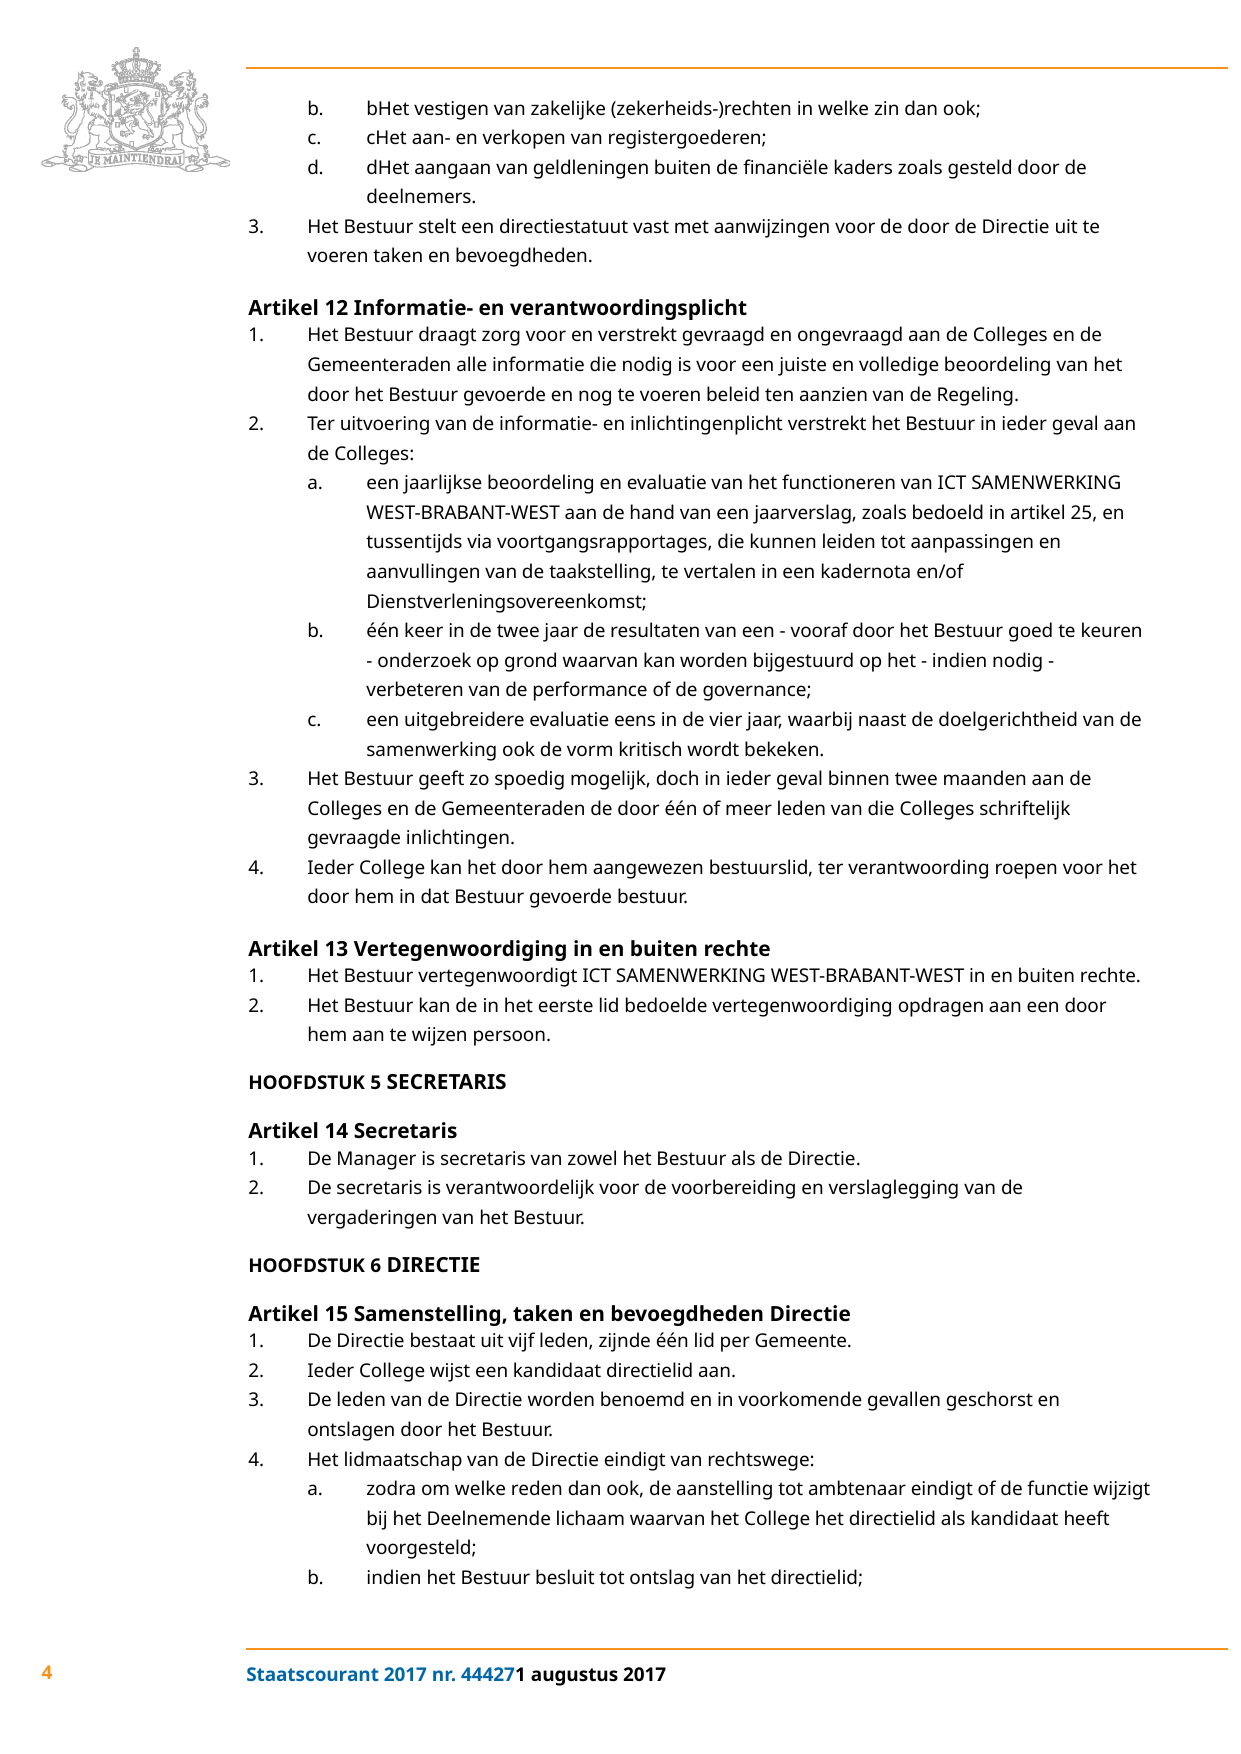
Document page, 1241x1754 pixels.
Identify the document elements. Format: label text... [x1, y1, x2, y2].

list cHet aan- en verkopen van registergoederen; [307, 124, 1152, 150]
list één keer in de twee jaar de resultaten van een - vooraf door het Bestuur goed te keuren - onderzoek op grond waarvan kan worden bijgestuurd op het - indien nodig - verbeteren van de performance of de governance; [307, 617, 1152, 702]
text Artikel 14 Secretaris [248, 1117, 1152, 1145]
list Het Bestuur vertegenwoordigt ICT SAMENWERKING WEST-BRABANT-WEST in en buiten rechte. [248, 962, 1152, 988]
text Artikel 15 Samenstelling, taken en bevoegdheden Directie [248, 1299, 1152, 1327]
text Artikel 13 Vertegenwoordiging in en buiten rechte [248, 934, 1152, 962]
list dHet aangaan van geldleningen buiten de financiële kaders zoals gesteld door de deelnemers. [307, 154, 1152, 209]
text Artikel 12 Informatie- en verantwoordingsplicht [248, 293, 1152, 322]
text HOOFDSTUK 6 DIRECTIE [248, 1250, 1152, 1278]
list Ieder College wijst een kandidaat directielid aan. [248, 1357, 1152, 1383]
list Het lidmaatschap van de Directie eindigt van rechtswege: [248, 1446, 1152, 1472]
list Het Bestuur kan de in het eerste lid bedoelde vertegenwoordiging opdragen aan een door hem aan te wijzen persoon. [248, 992, 1152, 1047]
list Het Bestuur stelt een directiestatuut vast met aanwijzingen voor de door de Directie uit te voeren taken en bevoegdheden. [248, 213, 1152, 268]
list De Directie bestaat uit vijf leden, zijnde één lid per Gemeente. [248, 1327, 1152, 1353]
list bHet vestigen van zakelijke (zekerheids-)rechten in welke zin dan ook; [307, 95, 1152, 121]
list een jaarlijkse beoordeling en evaluatie van het functioneren van ICT SAMENWERKING WEST-BRABANT-WEST aan de hand van een jaarverslag, zoals bedoeld in artikel 25, en tussentijds via voortgangsrapportages, die kunnen leiden tot aanpassingen en aanvullingen van de taakstelling, te vertalen in een kadernota en/of Dienstverleningsovereenkomst; [307, 469, 1152, 613]
list Het Bestuur geeft zo spoedig mogelijk, doch in ieder geval binnen twee maanden aan de Colleges en de Gemeenteraden de door één of meer leden van die Colleges schriftelijk gevraagde inlichtingen. [248, 765, 1152, 850]
list De secretaris is verantwoordelijk voor de voorbereiding en verslaglegging van de vergaderingen van het Bestuur. [248, 1174, 1152, 1230]
list Ieder College kan het door hem aangewezen bestuurslid, ter verantwoording roepen voor het door hem in dat Bestuur gevoerde bestuur. [248, 854, 1152, 909]
list De Manager is secretaris van zowel het Bestuur als de Directie. [248, 1145, 1152, 1171]
list een uitgebreidere evaluatie eens in de vier jaar, waarbij naast de doelgerichtheid van de samenwerking ook de vorm kritisch wordt bekeken. [307, 706, 1152, 761]
text HOOFDSTUK 5 SECRETARIS [248, 1067, 1152, 1096]
list De leden van de Directie worden benoemd en in voorkomende gevallen geschorst en ontslagen door het Bestuur. [248, 1387, 1152, 1442]
list Ter uitvoering van de informatie- en inlichtingenplicht verstrekt het Bestuur in ieder geval aan de Colleges: [248, 410, 1152, 466]
picture [41, 47, 231, 172]
list indien het Bestuur besluit tot ontslag van het directielid; [307, 1564, 1152, 1590]
list zodra om welke reden dan ook, de aanstelling tot ambtenaar eindigt of de functie wijzigt bij het Deelnemende lichaam waarvan het College het directielid als kandidaat heeft voorgesteld; [307, 1475, 1152, 1560]
list Het Bestuur draagt zorg voor en verstrekt gevraagd en ongevraagd aan de Colleges en de Gemeenteraden alle informatie die nodig is voor een juiste en volledige beoordeling van het door het Bestuur gevoerde en nog te voeren beleid ten aanzien van de Regeling. [248, 322, 1152, 406]
